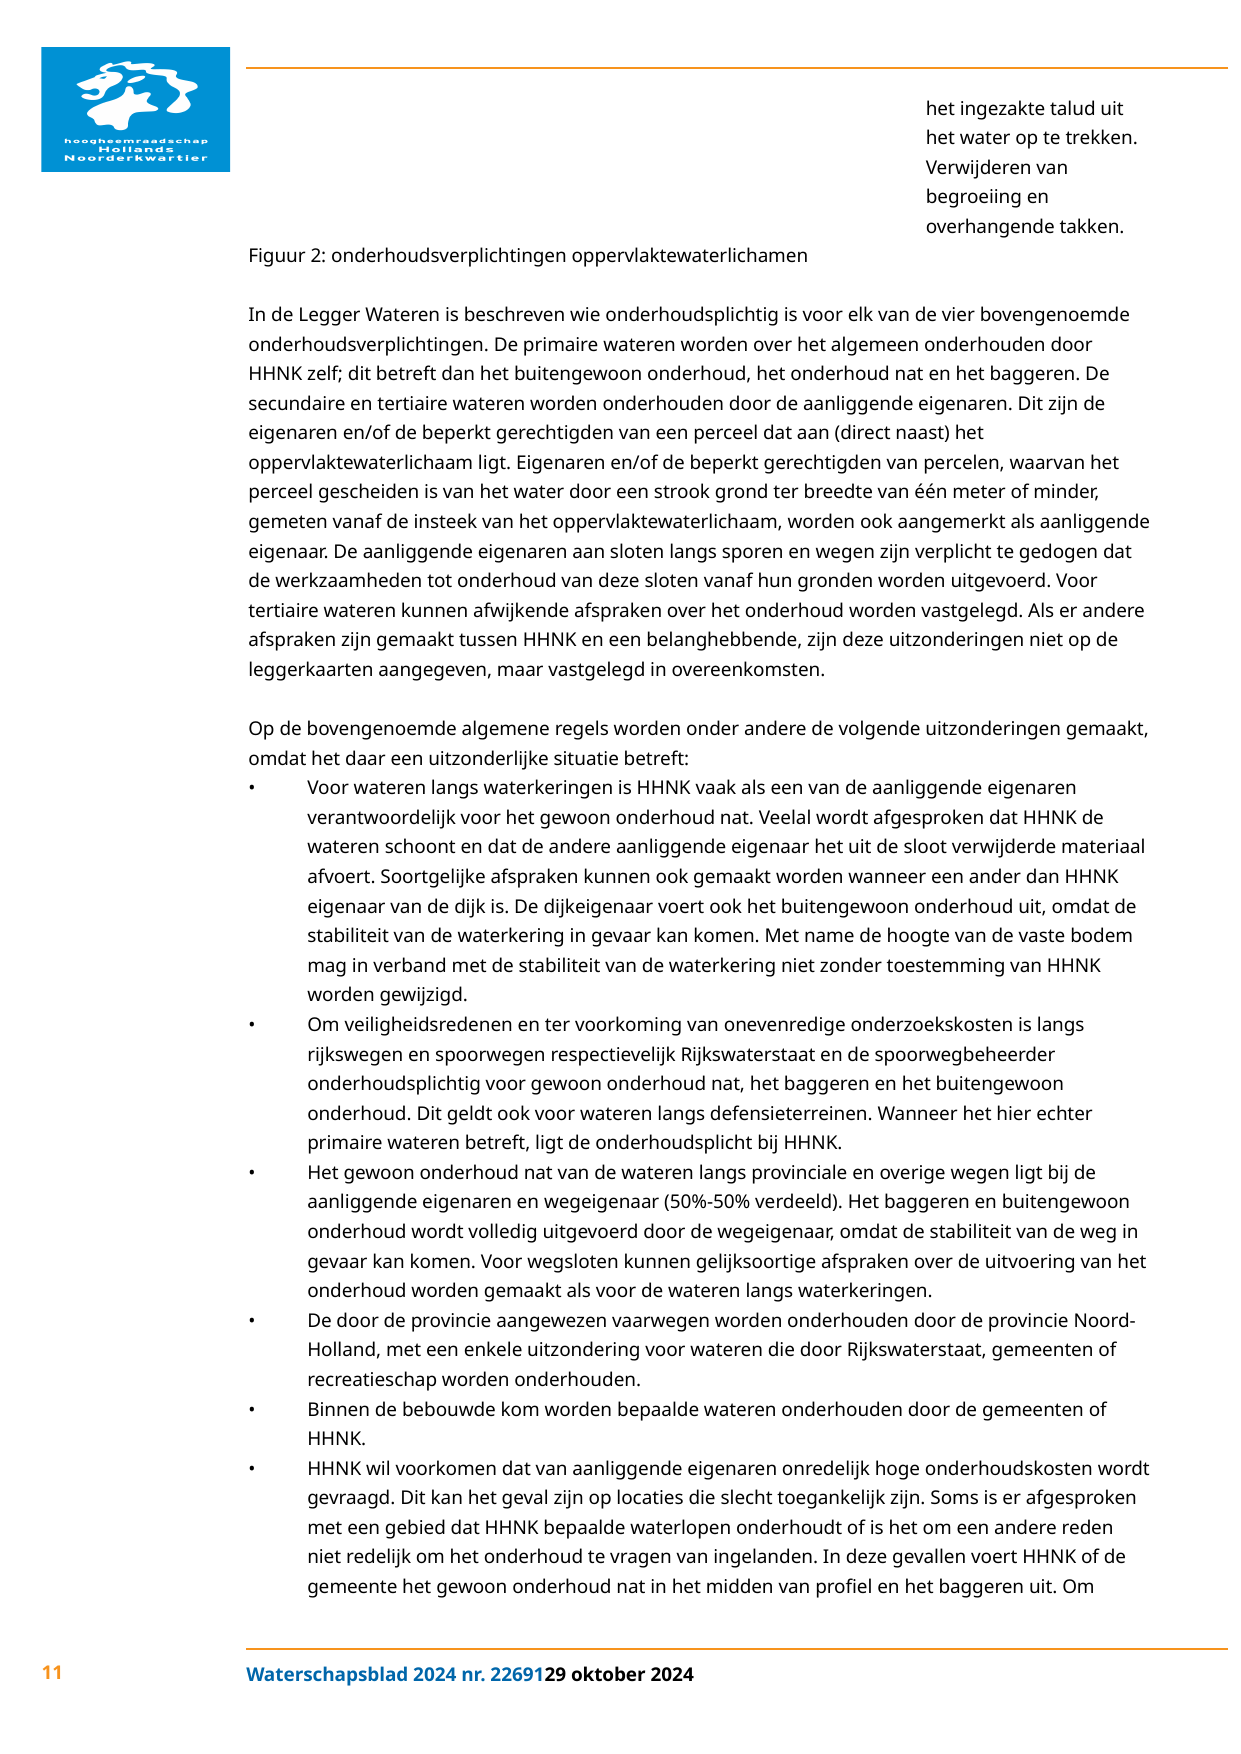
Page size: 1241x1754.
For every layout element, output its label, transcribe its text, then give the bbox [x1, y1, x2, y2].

text In de Legger Wateren is beschreven wie onderhoudsplichtig is voor elk van de vier bovengenoemde onderhoudsverplichtingen. De primaire wateren worden over het algemeen onderhouden door HHNK zelf; dit betreft dan het buitengewoon onderhoud, het onderhoud nat en het baggeren. De secundaire en tertiaire wateren worden onderhouden door de aanliggende eigenaren. Dit zijn de eigenaren en/of de beperkt gerechtigden van een perceel dat aan (direct naast) het oppervlaktewaterlichaam ligt. Eigenaren en/of de beperkt gerechtigden van percelen, waarvan het perceel gescheiden is van het water door een strook grond ter breedte van één meter of minder, gemeten vanaf de insteek van het oppervlaktewaterlichaam, worden ook aangemerkt als aanliggende eigenaar. De aanliggende eigenaren aan sloten langs sporen en wegen zijn verplicht te gedogen dat de werkzaamheden tot onderhoud van deze sloten vanaf hun gronden worden uitgevoerd. Voor tertiaire wateren kunnen afwijkende afspraken over het onderhoud worden vastgelegd. Als er andere afspraken zijn gemaakt tussen HHNK en een belanghebbende, zijn deze uitzonderingen niet op de leggerkaarten aangegeven, maar vastgelegd in overeenkomsten. [248, 301, 1152, 682]
table_cell [248, 95, 700, 239]
text Figuur 2: onderhoudsverplichtingen oppervlaktewaterlichamen [248, 242, 1152, 268]
picture [129, 76, 144, 82]
picture [118, 62, 197, 112]
list HHNK wil voorkomen dat van aanliggende eigenaren onredelijk hoge onderhoudskosten wordt gevraagd. Dit kan het geval zijn op locaties die slecht toegankelijk zijn. Soms is er afgesproken met een gebied dat HHNK bepaalde waterlopen onderhoudt of is het om een andere reden niet redelijk om het onderhoud te vragen van ingelanden. In deze gevallen voert HHNK of de gemeente het gewoon onderhoud nat in het midden van profiel en het baggeren uit. Om [248, 1455, 1152, 1599]
list Binnen de bebouwde kom worden bepaalde wateren onderhouden door de gemeenten of HHNK. [248, 1396, 1152, 1451]
text Op de bovengenoemde algemene regels worden onder andere de volgende uitzonderingen gemaakt, omdat het daar een uitzonderlijke situatie betreft: [248, 715, 1152, 771]
list Het gewoon onderhoud nat van de wateren langs provinciale en overige wegen ligt bij de aanliggende eigenaren en wegeigenaar (50%-50% verdeeld). Het baggeren en buitengewoon onderhoud wordt volledig uitgevoerd door de wegeigenaar, omdat de stabiliteit van de weg in gevaar kan komen. Voor wegsloten kunnen gelijksoortige afspraken over de uitvoering van het onderhoud worden gemaakt als voor de wateren langs waterkeringen. [248, 1159, 1152, 1303]
picture [78, 64, 122, 99]
list Voor wateren langs waterkeringen is HHNK vaak als een van de aanliggende eigenaren verantwoordelijk voor het gewoon onderhoud nat. Veelal wordt afgesproken dat HHNK de wateren schoont en dat de andere aanliggende eigenaar het uit de sloot verwijderde materiaal afvoert. Soortgelijke afspraken kunnen ook gemaakt worden wanneer een ander dan HHNK eigenaar van de dijk is. De dijkeigenaar voert ook het buitengewoon onderhoud uit, omdat de stabiliteit van de waterkering in gevaar kan komen. Met name de hoogte van de vaste bodem mag in verband met de stabiliteit van de waterkering niet zonder toestemming van HHNK worden gewijzigd. [248, 774, 1152, 1007]
list Om veiligheidsredenen en ter voorkoming van onevenredige onderzoekskosten is langs rijkswegen en spoorwegen respectievelijk Rijkswaterstaat en de spoorwegbeheerder onderhoudsplichtig voor gewoon onderhoud nat, het baggeren en het buitengewoon onderhoud. Dit geldt ook voor wateren langs defensieterreinen. Wanneer het hier echter primaire wateren betreft, ligt de onderhoudsplicht bij HHNK. [248, 1011, 1152, 1155]
table_cell [700, 95, 926, 239]
table_cell het ingezakte talud uit het water op te trekken. Verwijderen van begroeiing en overhangende takken. [926, 95, 1152, 239]
list De door de provincie aangewezen vaarwegen worden onderhouden door de provincie Noord-Holland, met een enkele uitzondering voor wateren die door Rijkswaterstaat, gemeenten of recreatieschap worden onderhouden. [248, 1307, 1152, 1392]
picture [88, 87, 157, 130]
